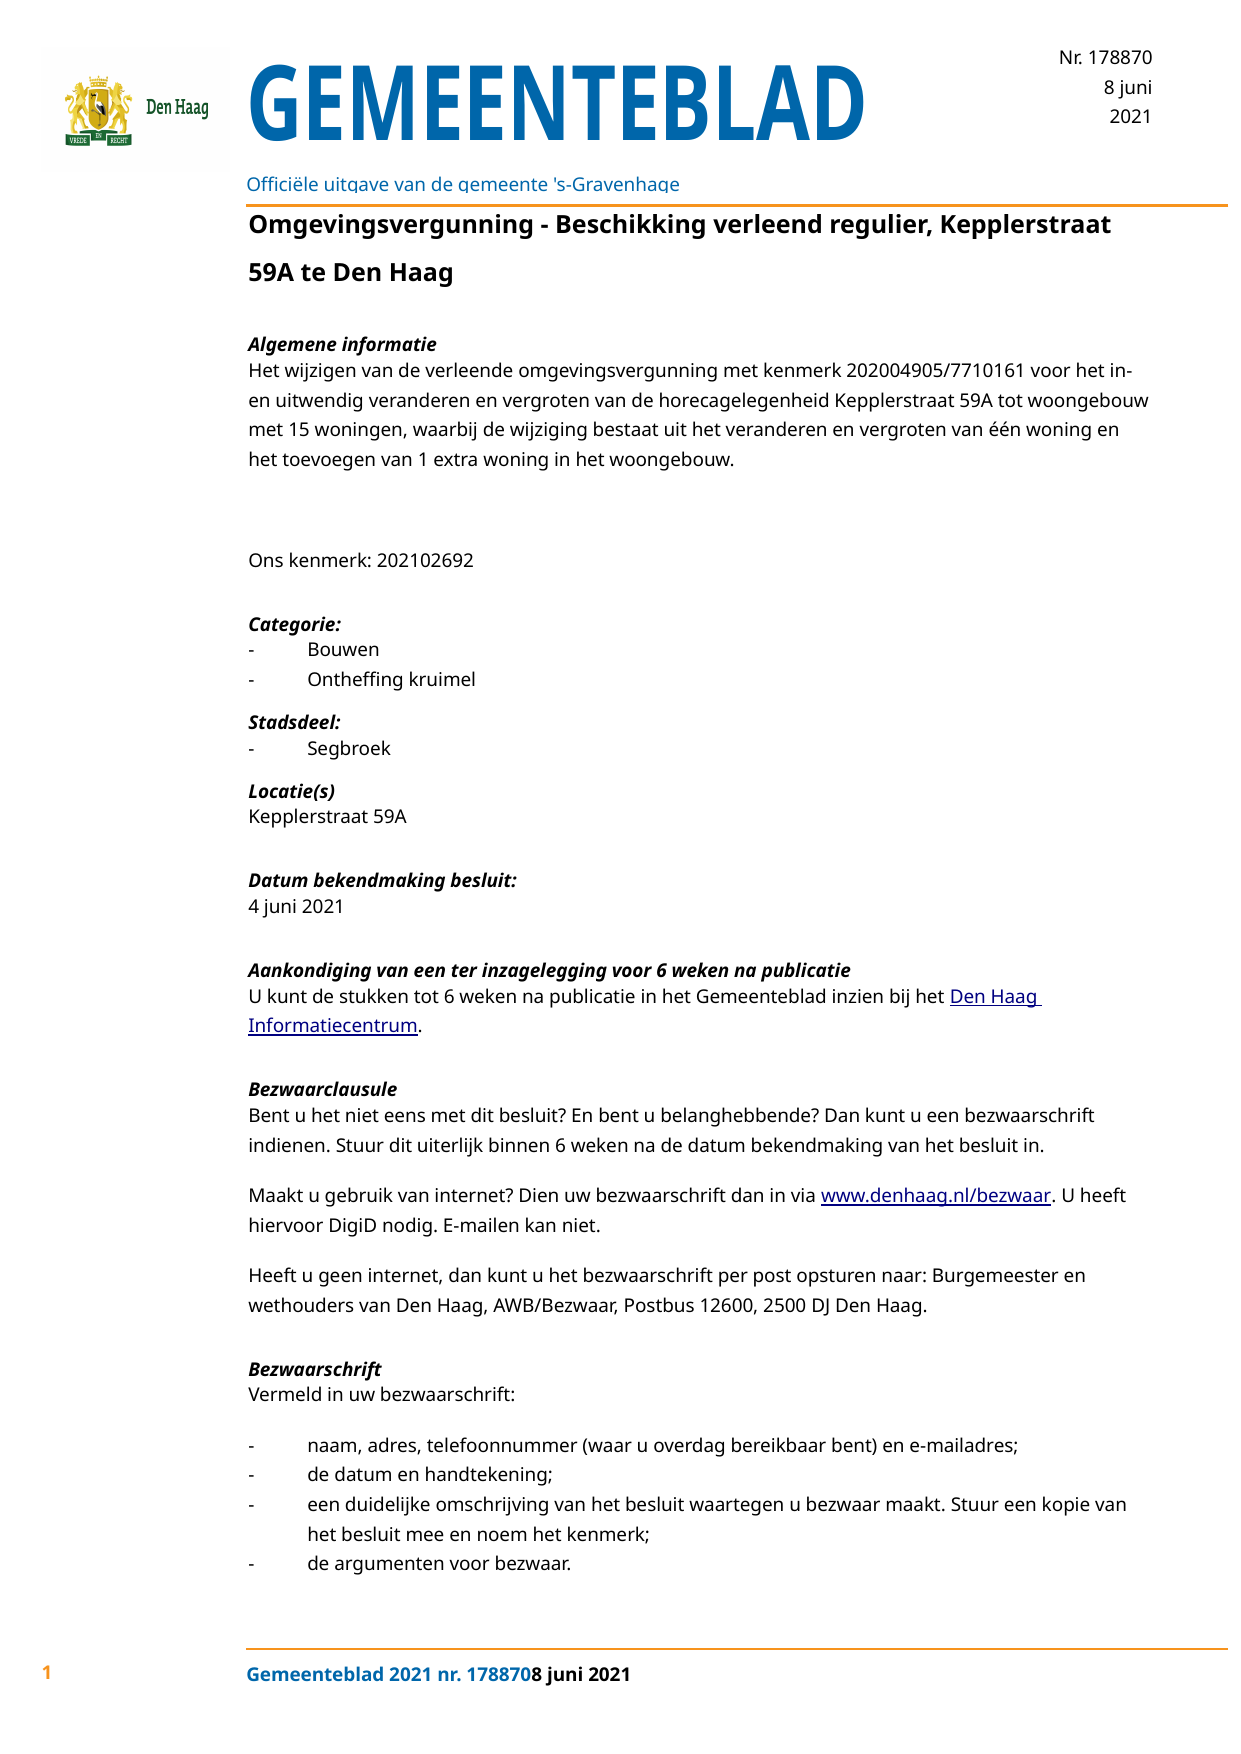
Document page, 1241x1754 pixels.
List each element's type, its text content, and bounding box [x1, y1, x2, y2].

list naam, adres, telefoonnummer (waar u overdag bereikbaar bent) en e-mailadres; [248, 1432, 1152, 1458]
text Het wijzigen van de verleende omgevingsvergunning met kenmerk 202004905/7710161 voor het in- en uitwendig veranderen en vergroten van de horecagelegenheid Kepplerstraat 59A tot woongebouw met 15 woningen, waarbij de wijziging bestaat uit het veranderen en vergroten van één woning en het toevoegen van 1 extra woning in het woongebouw. [248, 357, 1152, 472]
text Heeft u geen internet, dan kunt u het bezwaarschrift per post opsturen naar: Burgemeester en wethouders van Den Haag, AWB/Bezwaar, Postbus 12600, 2500 DJ Den Haag. [248, 1262, 1152, 1318]
text Categorie: [248, 611, 1152, 636]
picture [41, 47, 231, 172]
text Datum bekendmaking besluit: [248, 868, 1152, 893]
list een duidelijke omschrijving van het besluit waartegen u bezwaar maakt. Stuur een kopie van het besluit mee en noem het kenmerk; [248, 1491, 1152, 1547]
text Maakt u gebruik van internet? Dien uw bezwaarschrift dan in via www.denhaag.nl/bezwaar. U heeft hiervoor DigiD nodig. E-mailen kan niet. [248, 1182, 1152, 1238]
text Ons kenmerk: 202102692 [248, 547, 1152, 572]
text U kunt de stukken tot 6 weken na publicatie in het Gemeenteblad inzien bij het Den Haag Informatiecentrum. [248, 983, 1152, 1038]
text 4 juni 2021 [248, 893, 1152, 919]
text Stadsdeel: [248, 709, 1152, 735]
list Bouwen [248, 636, 1152, 662]
text Bezwaarclausule [248, 1077, 1152, 1102]
list de argumenten voor bezwaar. [248, 1550, 1152, 1576]
text Kepplerstraat 59A [248, 804, 1152, 829]
list Ontheffing kruimel [248, 666, 1152, 692]
text Bent u het niet eens met dit besluit? En bent u belanghebbende? Dan kunt u een bezwaarschrift indienen. Stuur dit uiterlijk binnen 6 weken na de datum bekendmaking van het besluit in. [248, 1102, 1152, 1158]
text Algemene informatie [248, 331, 1152, 357]
text Vermeld in uw bezwaarschrift: [248, 1382, 1152, 1407]
text Aankondiging van een ter inzagelegging voor 6 weken na publicatie [248, 957, 1152, 983]
text Locatie(s) [248, 778, 1152, 804]
list Segbroek [248, 735, 1152, 761]
text Omgevingsvergunning - Beschikking verleend regulier, Kepplerstraat 59A te Den Haag [248, 207, 1152, 288]
text Bezwaarschrift [248, 1356, 1152, 1382]
list de datum en handtekening; [248, 1462, 1152, 1487]
